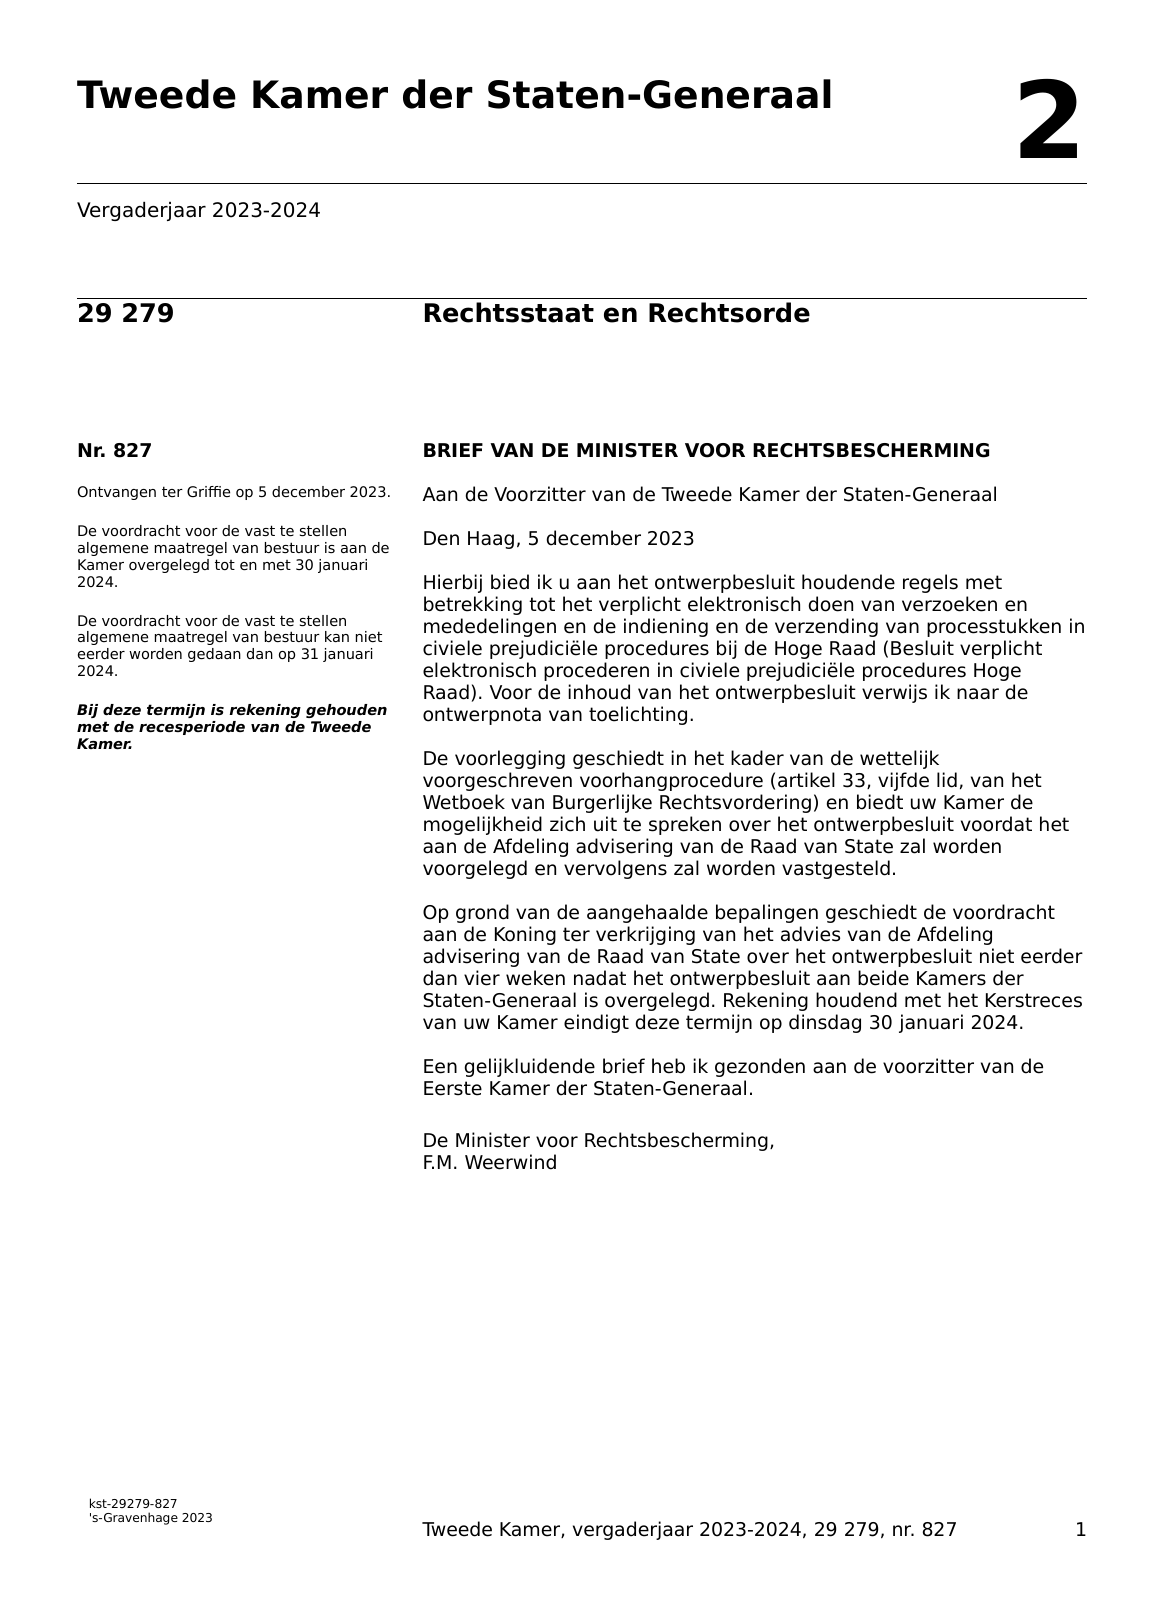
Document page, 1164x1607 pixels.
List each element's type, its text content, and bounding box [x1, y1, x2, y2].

text Een gelijkluidende brief heb ik gezonden aan de voorzitter van de Eerste Kamer der Staten-Generaal. [422, 1056, 1087, 1100]
text De Minister voor Rechtsbescherming, F.M. Weerwind [422, 1130, 1087, 1174]
table_header Tweede Kamer der Staten-Generaal [77, 59, 886, 183]
text [77, 680, 399, 702]
text Den Haag, 5 december 2023 [422, 528, 1087, 550]
text De voordracht voor de vast te stellen algemene maatregel van bestuur kan niet eerder worden gedaan dan op 31 januari 2024. [77, 613, 399, 680]
text kst-29279-827 [88, 1497, 323, 1511]
text Bij deze termijn is rekening gehouden met de recesperiode van de Tweede Kamer. [77, 702, 399, 753]
table_header 2 [886, 59, 1087, 183]
table_cell Vergaderjaar 2023-2024 [77, 184, 1087, 298]
text [77, 590, 399, 613]
text De voordracht voor de vast te stellen algemene maatregel van bestuur is aan de Kamer overgelegd tot en met 30 januari 2024. [77, 523, 399, 590]
text 's-Gravenhage 2023 [88, 1511, 323, 1525]
text Ontvangen ter Griffie op 5 december 2023. [77, 484, 399, 501]
subtitle Nr. 827 BRIEF VAN DE MINISTER VOOR RECHTSBESCHERMING [77, 440, 1087, 462]
text Op grond van de aangehaalde bepalingen geschiedt de voordracht aan de Koning ter verkrijging van het advies van de Afdeling advisering van de Raad van State over het ontwerpbesluit niet eerder dan vier weken nadat het ontwerpbesluit aan beide Kamers der Staten-Generaal is overgelegd. Rekening houdend met het Kerstreces van uw Kamer eindigt deze termijn op dinsdag 30 januari 2024. [422, 902, 1087, 1034]
text De voorlegging geschiedt in het kader van de wettelijk voorgeschreven voorhangprocedure (artikel 33, vijfde lid, van het Wetboek van Burgerlijke Rechtsvordering) en biedt uw Kamer de mogelijkheid zich uit te spreken over het ontwerpbesluit voordat het aan de Afdeling advisering van de Raad van State zal worden voorgelegd en vervolgens zal worden vastgesteld. [422, 748, 1087, 880]
text [77, 501, 399, 523]
text Hierbij bied ik u aan het ontwerpbesluit houdende regels met betrekking tot het verplicht elektronisch doen van verzoeken en mededelingen en de indiening en de verzending van processtukken in civiele prejudiciële procedures bij de Hoge Raad (Besluit verplicht elektronisch procederen in civiele prejudiciële procedures Hoge Raad). Voor de inhoud van het ontwerpbesluit verwijs ik naar de ontwerpnota van toelichting. [422, 572, 1087, 726]
subtitle 29 279 Rechtsstaat en Rechtsorde [77, 299, 1087, 329]
text Aan de Voorzitter van de Tweede Kamer der Staten-Generaal [422, 484, 1087, 506]
